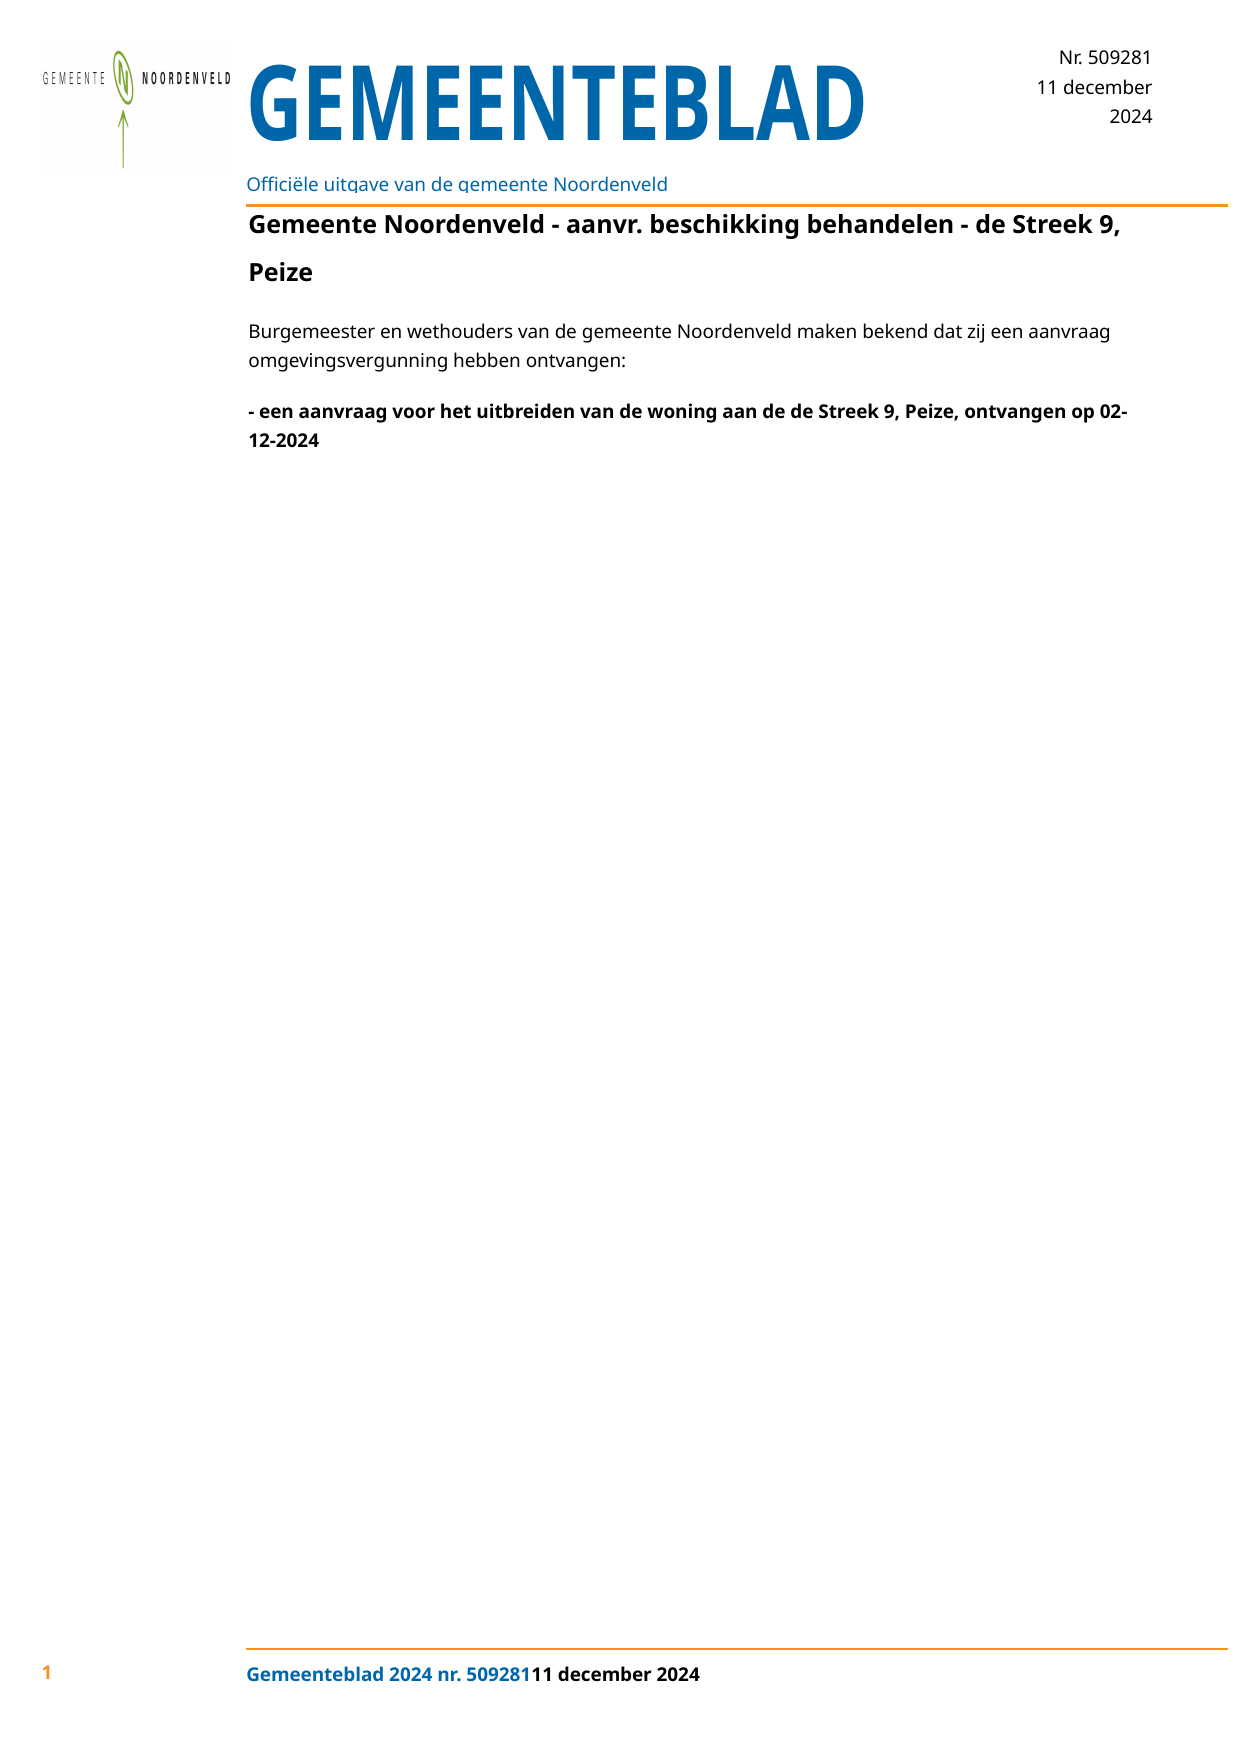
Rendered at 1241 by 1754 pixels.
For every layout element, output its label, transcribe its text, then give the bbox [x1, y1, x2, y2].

picture [41, 47, 231, 172]
text Burgemeester en wethouders van de gemeente Noordenveld maken bekend dat zij een aanvraag omgevingsvergunning hebben ontvangen: [248, 318, 1152, 373]
text Gemeente Noordenveld - aanvr. beschikking behandelen - de Streek 9, Peize [248, 207, 1152, 288]
text - een aanvraag voor het uitbreiden van de woning aan de de Streek 9, Peize, ontvangen op 02-12-2024 [248, 398, 1152, 453]
